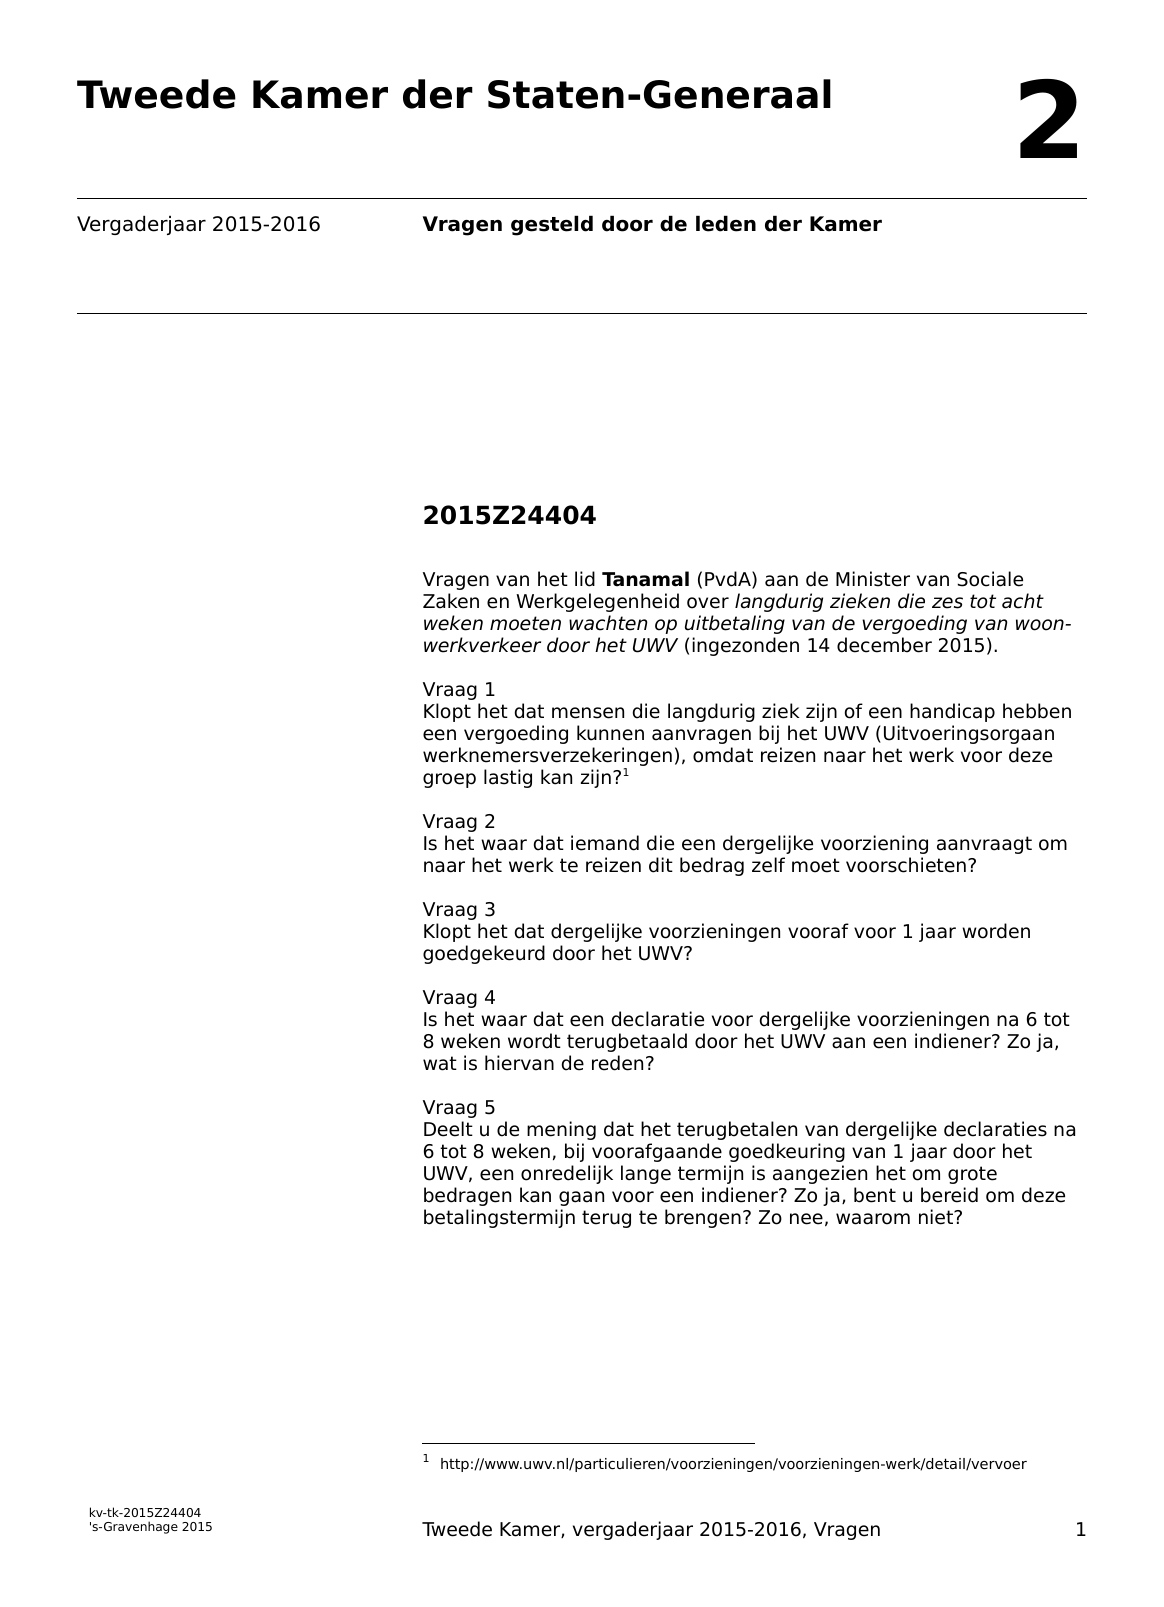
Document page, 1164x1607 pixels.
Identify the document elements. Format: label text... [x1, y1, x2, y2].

text Vraag 5 [422, 1097, 1087, 1119]
table_cell Vragen gesteld door de leden der Kamer [422, 199, 1087, 313]
text Vraag 1 [422, 679, 1087, 701]
text Vraag 3 [422, 899, 1087, 921]
text Vraag 4 [422, 987, 1087, 1009]
text Klopt het dat dergelijke voorzieningen vooraf voor 1 jaar worden goedgekeurd door het UWV? [422, 921, 1087, 965]
text Is het waar dat iemand die een dergelijke voorziening aanvraagt om naar het werk te reizen dit bedrag zelf moet voorschieten? [422, 833, 1087, 877]
table_cell Vergaderjaar 2015-2016 [77, 199, 422, 313]
text Is het waar dat een declaratie voor dergelijke voorzieningen na 6 tot 8 weken wordt terugbetaald door het UWV aan een indiener? Zo ja, wat is hiervan de reden? [422, 1009, 1087, 1075]
table_header Tweede Kamer der Staten-Generaal [77, 59, 886, 198]
text 's-Gravenhage 2015 [88, 1520, 323, 1534]
text http://www.uwv.nl/particulieren/voorzieningen/voorzieningen-werk/detail/vervoer [422, 1452, 1087, 1474]
text Klopt het dat mensen die langdurig ziek zijn of een handicap hebben een vergoeding kunnen aanvragen bij het UWV (Uitvoeringsorgaan werknemersverzekeringen), omdat reizen naar het werk voor deze groep lastig kan zijn? [422, 701, 1087, 789]
text Vragen van het lid Tanamal (PvdA) aan de Minister van Sociale Zaken en Werkgelegenheid over langdurig zieken die zes tot acht weken moeten wachten op uitbetaling van de vergoeding van woon-werkverkeer door het UWV (ingezonden 14 december 2015). [422, 569, 1087, 657]
text kv-tk-2015Z24404 [88, 1506, 323, 1520]
text Vraag 2 [422, 811, 1087, 833]
table_header 2 [886, 59, 1087, 198]
text 2015Z24404 [422, 501, 1087, 531]
text Deelt u de mening dat het terugbetalen van dergelijke declaraties na 6 tot 8 weken, bij voorafgaande goedkeuring van 1 jaar door het UWV, een onredelijk lange termijn is aangezien het om grote bedragen kan gaan voor een indiener? Zo ja, bent u bereid om deze betalingstermijn terug te brengen? Zo nee, waarom niet? [422, 1119, 1087, 1229]
